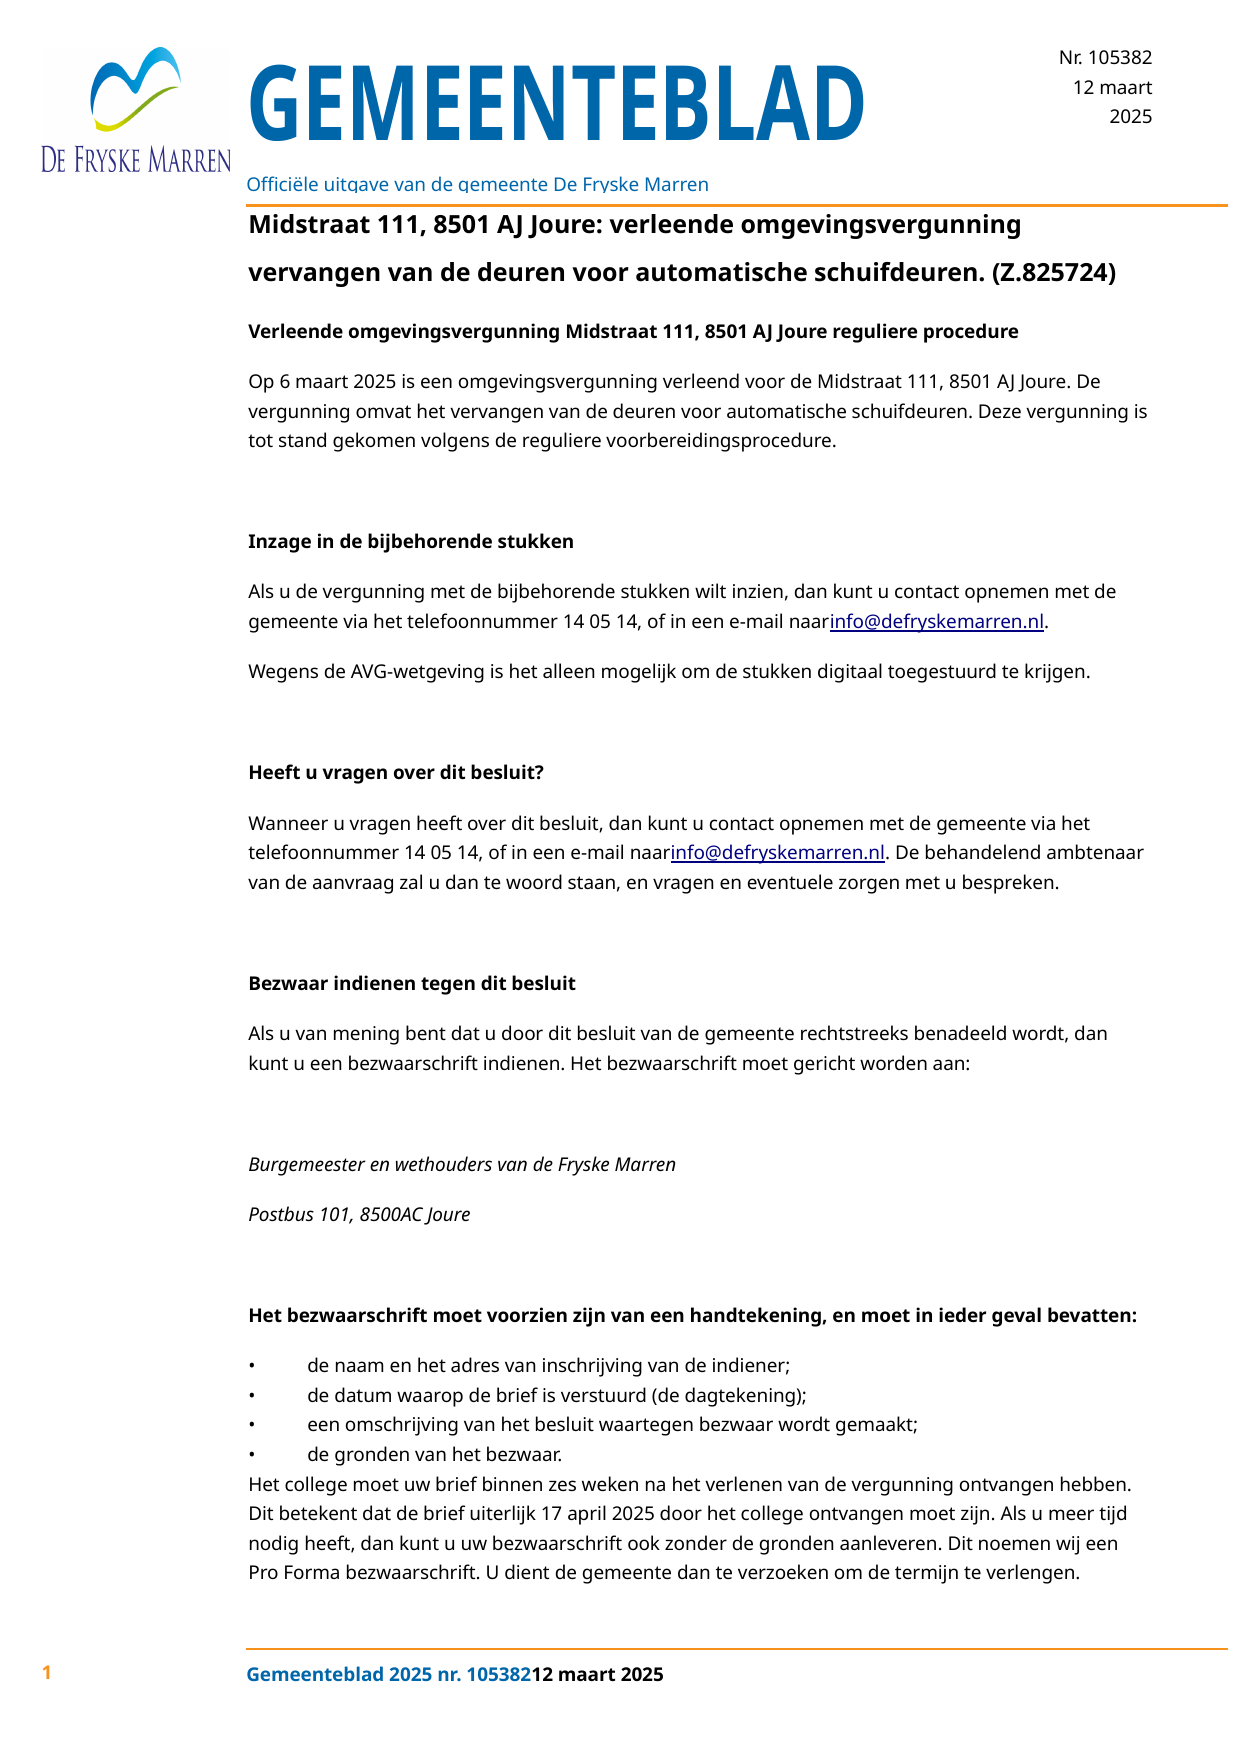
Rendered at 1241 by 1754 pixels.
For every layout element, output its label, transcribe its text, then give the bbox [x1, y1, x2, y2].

text Bezwaar indienen tegen dit besluit [248, 970, 1152, 996]
text Als u van mening bent dat u door dit besluit van de gemeente rechtstreeks benadeeld wordt, dan kunt u een bezwaarschrift indienen. Het bezwaarschrift moet gericht worden aan: [248, 1020, 1152, 1076]
text Burgemeester en wethouders van de Fryske Marren [248, 1151, 1152, 1177]
text Het bezwaarschrift moet voorzien zijn van een handtekening, en moet in ieder geval bevatten: [248, 1302, 1152, 1328]
text Wegens de AVG-wetgeving is het alleen mogelijk om de stukken digitaal toegestuurd te krijgen. [248, 659, 1152, 684]
text Verleende omgevingsvergunning Midstraat 111, 8501 AJ Joure reguliere procedure [248, 318, 1152, 344]
list een omschrijving van het besluit waartegen bezwaar wordt gemaakt; [248, 1412, 1152, 1437]
picture [41, 47, 231, 172]
text Wanneer u vragen heeft over dit besluit, dan kunt u contact opnemen met de gemeente via het telefoonnummer 14 05 14, of in een e-mail naarinfo@defryskemarren.nl. De behandelend ambtenaar van de aanvraag zal u dan te woord staan, en vragen en eventuele zorgen met u bespreken. [248, 810, 1152, 895]
text Midstraat 111, 8501 AJ Joure: verleende omgevingsvergunning vervangen van de deuren voor automatische schuifdeuren. (Z.825724) [248, 207, 1152, 288]
text Op 6 maart 2025 is een omgevingsvergunning verleend voor de Midstraat 111, 8501 AJ Joure. De vergunning omvat het vervangen van de deuren voor automatische schuifdeuren. Deze vergunning is tot stand gekomen volgens de reguliere voorbereidingsprocedure. [248, 368, 1152, 453]
text Het college moet uw brief binnen zes weken na het verlenen van de vergunning ontvangen hebben. Dit betekent dat de brief uiterlijk 17 april 2025 door het college ontvangen moet zijn. Als u meer tijd nodig heeft, dan kunt u uw bezwaarschrift ook zonder de gronden aanleveren. Dit noemen wij een Pro Forma bezwaarschrift. U dient de gemeente dan te verzoeken om de termijn te verlengen. [248, 1471, 1152, 1585]
text Postbus 101, 8500AC Joure [248, 1201, 1152, 1227]
text Inzage in de bijbehorende stukken [248, 528, 1152, 554]
text Heeft u vragen over dit besluit? [248, 759, 1152, 785]
list de gronden van het bezwaar. [248, 1441, 1152, 1467]
list de datum waarop de brief is verstuurd (de dagtekening); [248, 1382, 1152, 1408]
text Als u de vergunning met de bijbehorende stukken wilt inzien, dan kunt u contact opnemen met de gemeente via het telefoonnummer 14 05 14, of in een e-mail naarinfo@defryskemarren.nl. [248, 579, 1152, 634]
list de naam en het adres van inschrijving van de indiener; [248, 1352, 1152, 1378]
